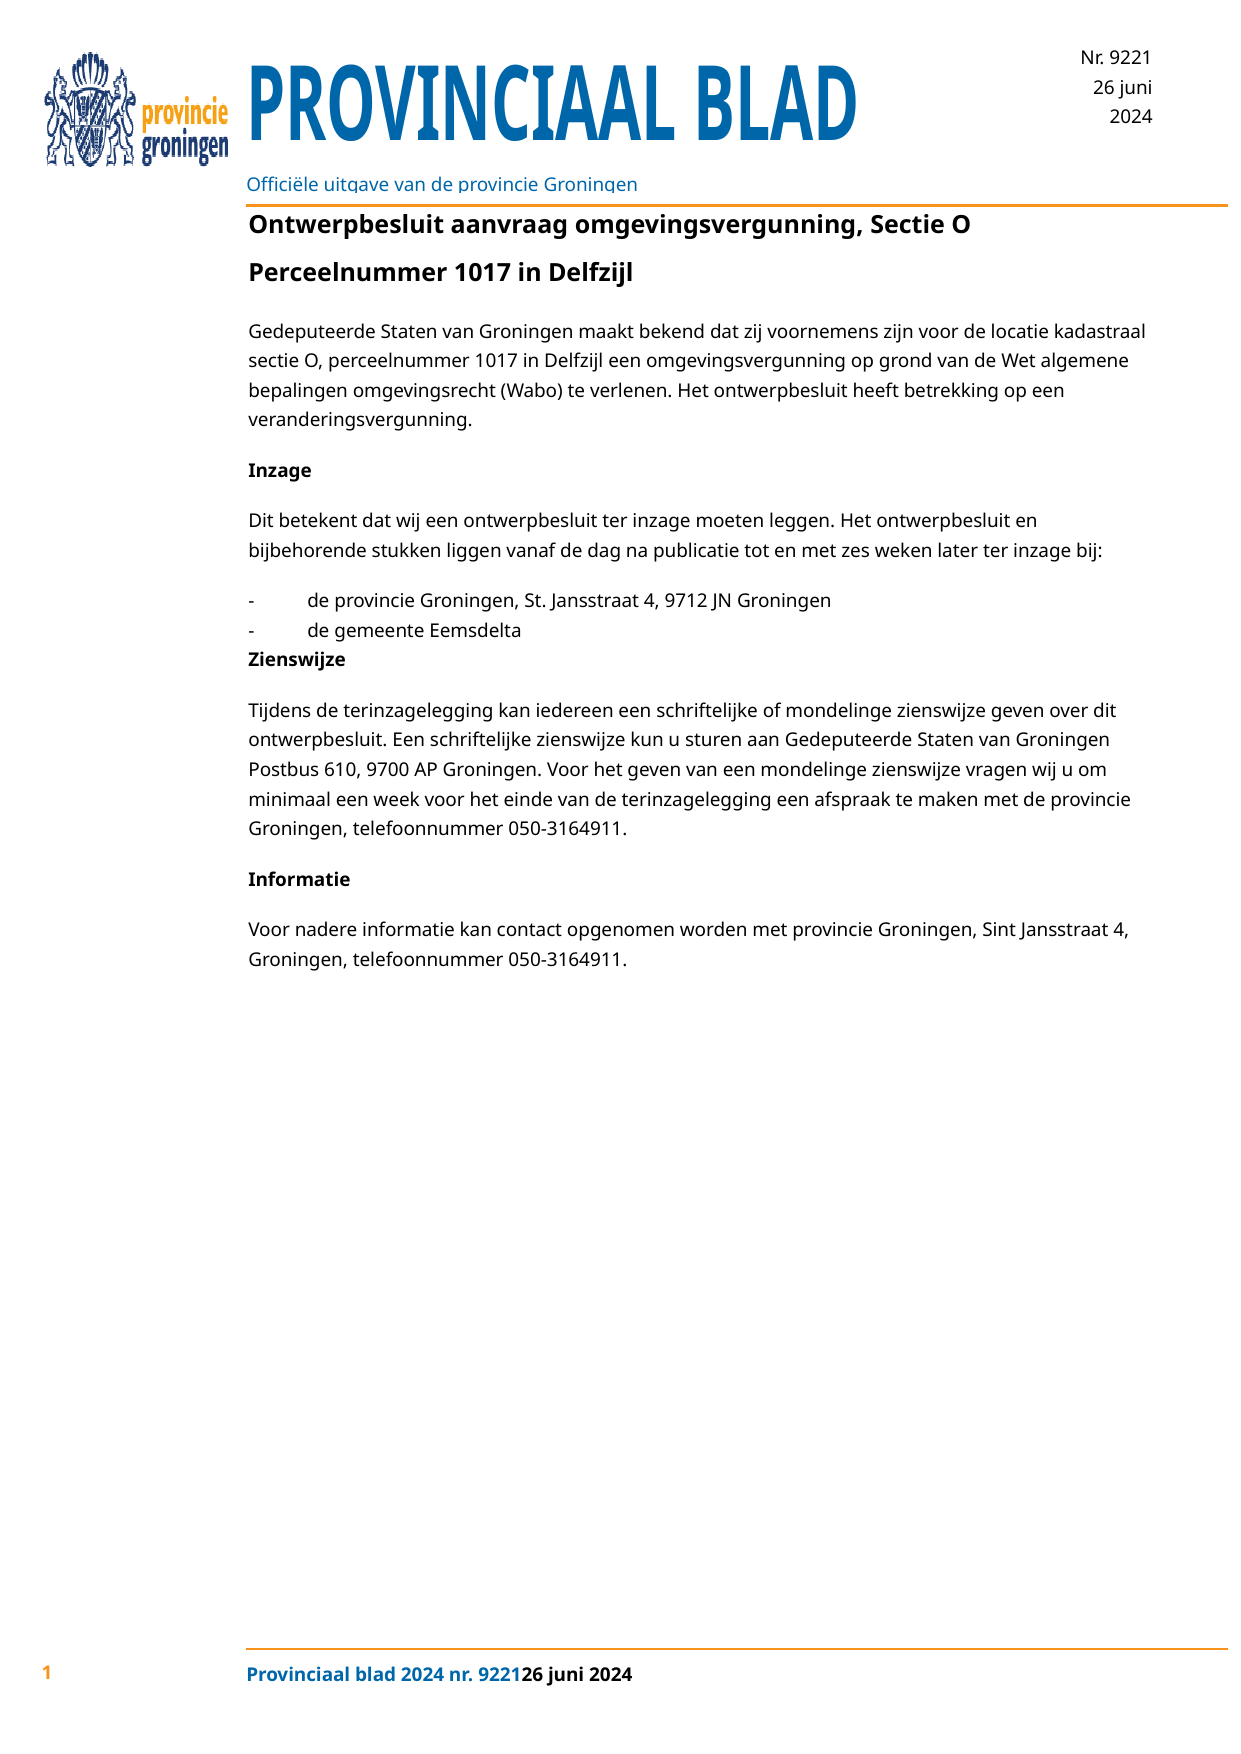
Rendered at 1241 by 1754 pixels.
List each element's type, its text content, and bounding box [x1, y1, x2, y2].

list de gemeente Eemsdelta [248, 617, 1152, 643]
text Gedeputeerde Staten van Groningen maakt bekend dat zij voornemens zijn voor de locatie kadastraal sectie O, perceelnummer 1017 in Delfzijl een omgevingsvergunning op grond van de Wet algemene bepalingen omgevingsrecht (Wabo) te verlenen. Het ontwerpbesluit heeft betrekking op een veranderingsvergunning. [248, 318, 1152, 432]
text Inzage [248, 457, 1152, 483]
text Zienswijze [248, 647, 1152, 672]
text Ontwerpbesluit aanvraag omgevingsvergunning, Sectie O Perceelnummer 1017 in Delfzijl [248, 207, 1152, 288]
text Tijdens de terinzagelegging kan iedereen een schriftelijke of mondelinge zienswijze geven over dit ontwerpbesluit. Een schriftelijke zienswijze kun u sturen aan Gedeputeerde Staten van Groningen Postbus 610, 9700 AP Groningen. Voor het geven van een mondelinge zienswijze vragen wij u om minimaal een week voor het einde van de terinzagelegging een afspraak te maken met de provincie Groningen, telefoonnummer 050-3164911. [248, 697, 1152, 841]
picture [41, 47, 231, 172]
list de provincie Groningen, St. Jansstraat 4, 9712 JN Groningen [248, 587, 1152, 613]
text Informatie [248, 866, 1152, 892]
text Voor nadere informatie kan contact opgenomen worden met provincie Groningen, Sint Jansstraat 4, Groningen, telefoonnummer 050-3164911. [248, 916, 1152, 972]
text Dit betekent dat wij een ontwerpbesluit ter inzage moeten leggen. Het ontwerpbesluit en bijbehorende stukken liggen vanaf de dag na publicatie tot en met zes weken later ter inzage bij: [248, 507, 1152, 563]
